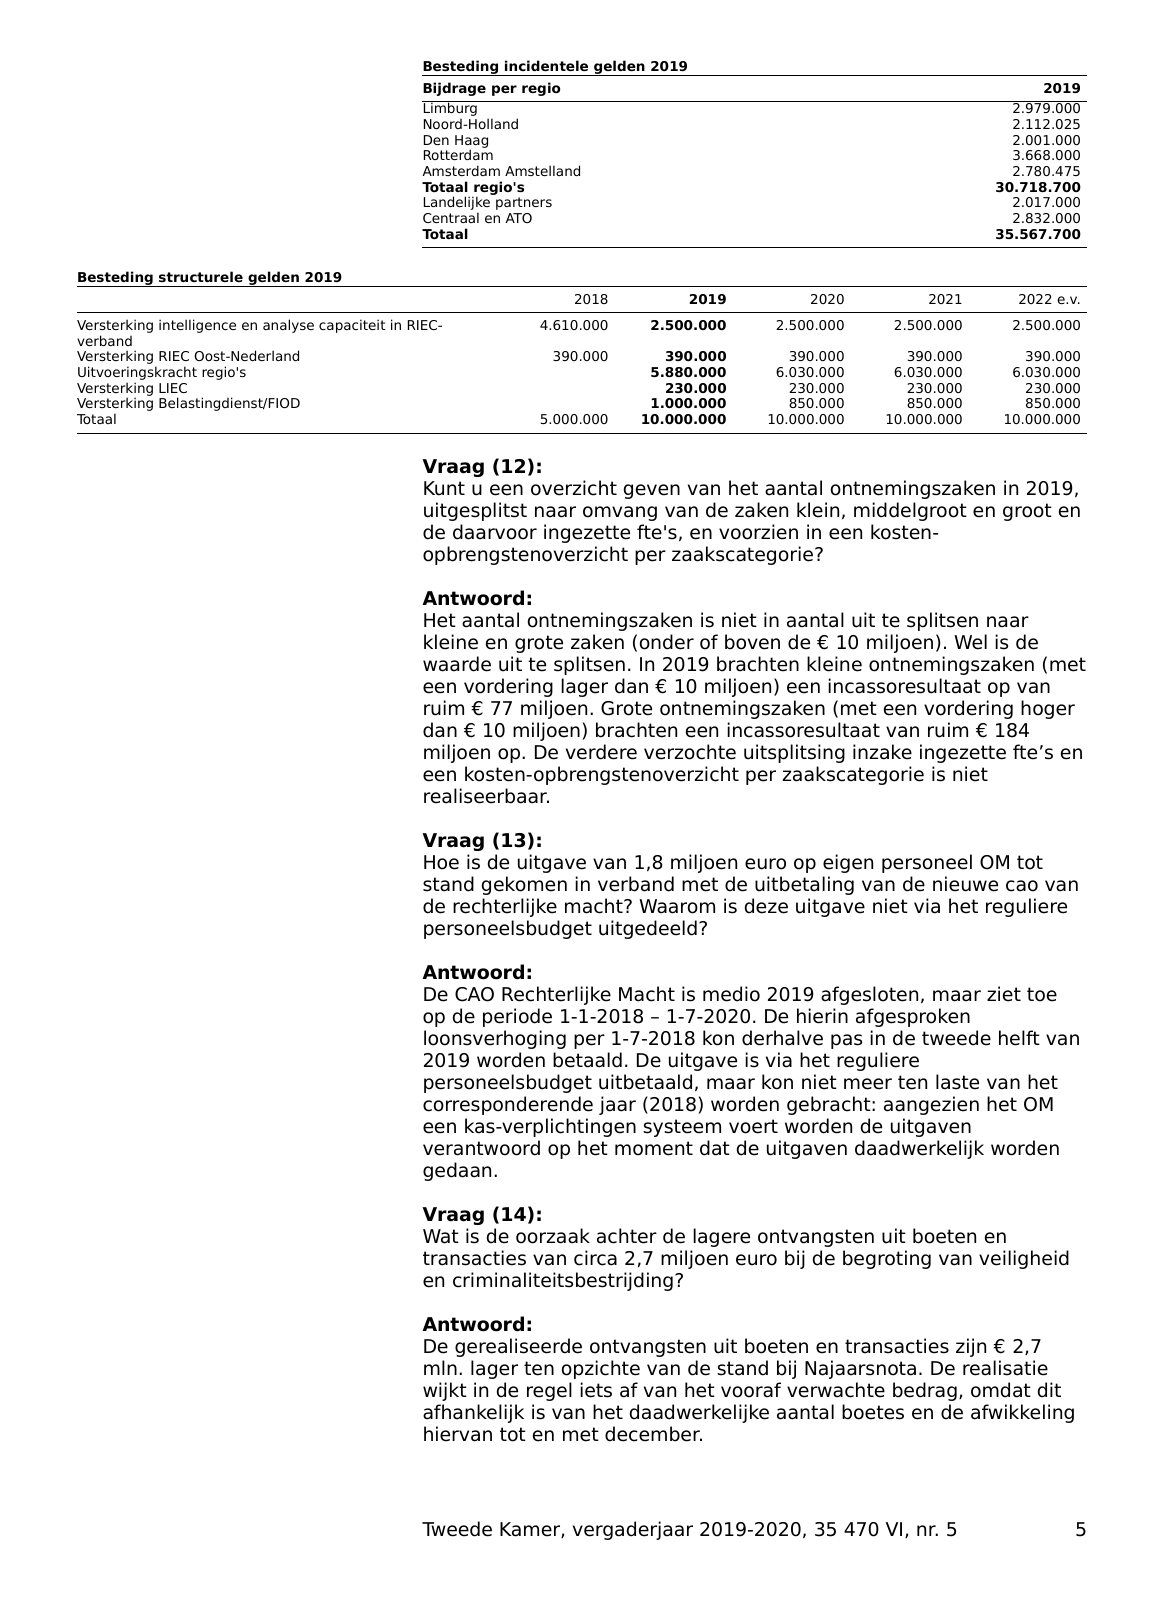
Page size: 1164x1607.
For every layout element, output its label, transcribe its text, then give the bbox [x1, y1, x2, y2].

table_cell Bijdrage per regio [422, 76, 954, 101]
text Vraag (12): [422, 456, 1087, 478]
table_cell Uitvoeringskracht regio's [77, 365, 496, 381]
table_cell 10.000.000 [850, 412, 968, 432]
table_cell Noord-Holland [422, 117, 954, 132]
text Vraag (14): [422, 1204, 1087, 1226]
table_cell Versterking RIEC Oost-Nederland [77, 349, 496, 365]
text Hoe is de uitgave van 1,8 miljoen euro op eigen personeel OM tot stand gekomen in verband met de uitbetaling van de nieuwe cao van de rechterlijke macht? Waarom is deze uitgave niet via het reguliere personeelsbudget uitgedeeld? [422, 852, 1087, 940]
table_cell [77, 287, 496, 312]
table_cell 5.880.000 [614, 365, 732, 381]
table_cell 2.832.000 [954, 211, 1087, 227]
table_cell 3.668.000 [954, 148, 1087, 164]
table_cell Totaal regio's [422, 180, 954, 195]
table_cell Centraal en ATO [422, 211, 954, 227]
table_cell 390.000 [614, 349, 732, 365]
table_cell 390.000 [850, 349, 968, 365]
table_cell 2.001.000 [954, 133, 1087, 148]
table_cell 2019 [954, 76, 1087, 101]
table_cell Limburg [422, 102, 954, 117]
table_cell 230.000 [614, 381, 732, 396]
table_cell 6.030.000 [732, 365, 850, 381]
table_cell 2.979.000 [954, 102, 1087, 117]
text Antwoord: [422, 588, 1087, 610]
table_cell 230.000 [969, 381, 1087, 396]
table_cell 2.500.000 [732, 313, 850, 349]
text Vraag (13): [422, 830, 1087, 852]
text De CAO Rechterlijke Macht is medio 2019 afgesloten, maar ziet toe op de periode 1-1-2018 – 1-7-2020. De hierin afgesproken loonsverhoging per 1-7-2018 kon derhalve pas in de tweede helft van 2019 worden betaald. De uitgave is via het reguliere personeelsbudget uitbetaald, maar kon niet meer ten laste van het corresponderende jaar (2018) worden gebracht: aangezien het OM een kas-verplichtingen systeem voert worden de uitgaven verantwoord op het moment dat de uitgaven daadwerkelijk worden gedaan. [422, 984, 1087, 1182]
table_cell Amsterdam Amstelland [422, 164, 954, 179]
text Kunt u een overzicht geven van het aantal ontnemingszaken in 2019, uitgesplitst naar omvang van de zaken klein, middelgroot en groot en de daarvoor ingezette fte's, en voorzien in een kosten-opbrengstenoverzicht per zaakscategorie? [422, 478, 1087, 566]
table_cell Rotterdam [422, 148, 954, 164]
table_cell 10.000.000 [614, 412, 732, 432]
table_header Besteding incidentele gelden 2019 [422, 59, 1087, 75]
table_cell Versterking LIEC [77, 381, 496, 396]
table_cell 2022 e.v. [969, 287, 1087, 312]
table_cell 10.000.000 [969, 412, 1087, 432]
table_cell 5.000.000 [496, 412, 614, 432]
text Antwoord: [422, 962, 1087, 984]
table_cell 390.000 [732, 349, 850, 365]
table_cell 230.000 [732, 381, 850, 396]
table_cell 2.017.000 [954, 195, 1087, 211]
table_cell 230.000 [850, 381, 968, 396]
table_header Besteding structurele gelden 2019 [77, 270, 1087, 286]
table_cell [496, 396, 614, 412]
table_cell 2.780.475 [954, 164, 1087, 179]
table_cell 2.500.000 [614, 313, 732, 349]
table_cell 850.000 [969, 396, 1087, 412]
text Het aantal ontnemingszaken is niet in aantal uit te splitsen naar kleine en grote zaken (onder of boven de € 10 miljoen). Wel is de waarde uit te splitsen. In 2019 brachten kleine ontnemingszaken (met een vordering lager dan € 10 miljoen) een incassoresultaat op van ruim € 77 miljoen. Grote ontnemingszaken (met een vordering hoger dan € 10 miljoen) brachten een incassoresultaat van ruim € 184 miljoen op. De verdere verzochte uitsplitsing inzake ingezette fte’s en een kosten-opbrengstenoverzicht per zaakscategorie is niet realiseerbaar. [422, 610, 1087, 808]
text Antwoord: [422, 1314, 1087, 1336]
table_cell 850.000 [732, 396, 850, 412]
table_cell Versterking Belastingdienst/FIOD [77, 396, 496, 412]
table_cell Den Haag [422, 133, 954, 148]
table_cell 2019 [614, 287, 732, 312]
table_cell 390.000 [496, 349, 614, 365]
table_cell Versterking intelligence en analyse capaciteit in RIEC-verband [77, 313, 496, 349]
table_cell 6.030.000 [850, 365, 968, 381]
table_cell 2020 [732, 287, 850, 312]
table_cell 2.500.000 [850, 313, 968, 349]
table_cell 850.000 [850, 396, 968, 412]
table_cell [496, 365, 614, 381]
table_cell 6.030.000 [969, 365, 1087, 381]
table_cell [496, 381, 614, 396]
table_cell 2.112.025 [954, 117, 1087, 132]
table_cell 390.000 [969, 349, 1087, 365]
table_cell Landelijke partners [422, 195, 954, 211]
text De gerealiseerde ontvangsten uit boeten en transacties zijn € 2,7 mln. lager ten opzichte van de stand bij Najaarsnota. De realisatie wijkt in de regel iets af van het vooraf verwachte bedrag, omdat dit afhankelijk is van het daadwerkelijke aantal boetes en de afwikkeling hiervan tot en met december. [422, 1336, 1087, 1446]
table_cell 10.000.000 [732, 412, 850, 432]
text Wat is de oorzaak achter de lagere ontvangsten uit boeten en transacties van circa 2,7 miljoen euro bij de begroting van veiligheid en criminaliteitsbestrijding? [422, 1226, 1087, 1292]
table_cell 2018 [496, 287, 614, 312]
table_cell Totaal [77, 412, 496, 432]
table_cell Totaal [422, 227, 954, 247]
table_cell 4.610.000 [496, 313, 614, 349]
table_cell 1.000.000 [614, 396, 732, 412]
table_cell 30.718.700 [954, 180, 1087, 195]
table_cell 2.500.000 [969, 313, 1087, 349]
table_cell 35.567.700 [954, 227, 1087, 247]
table_cell 2021 [850, 287, 968, 312]
